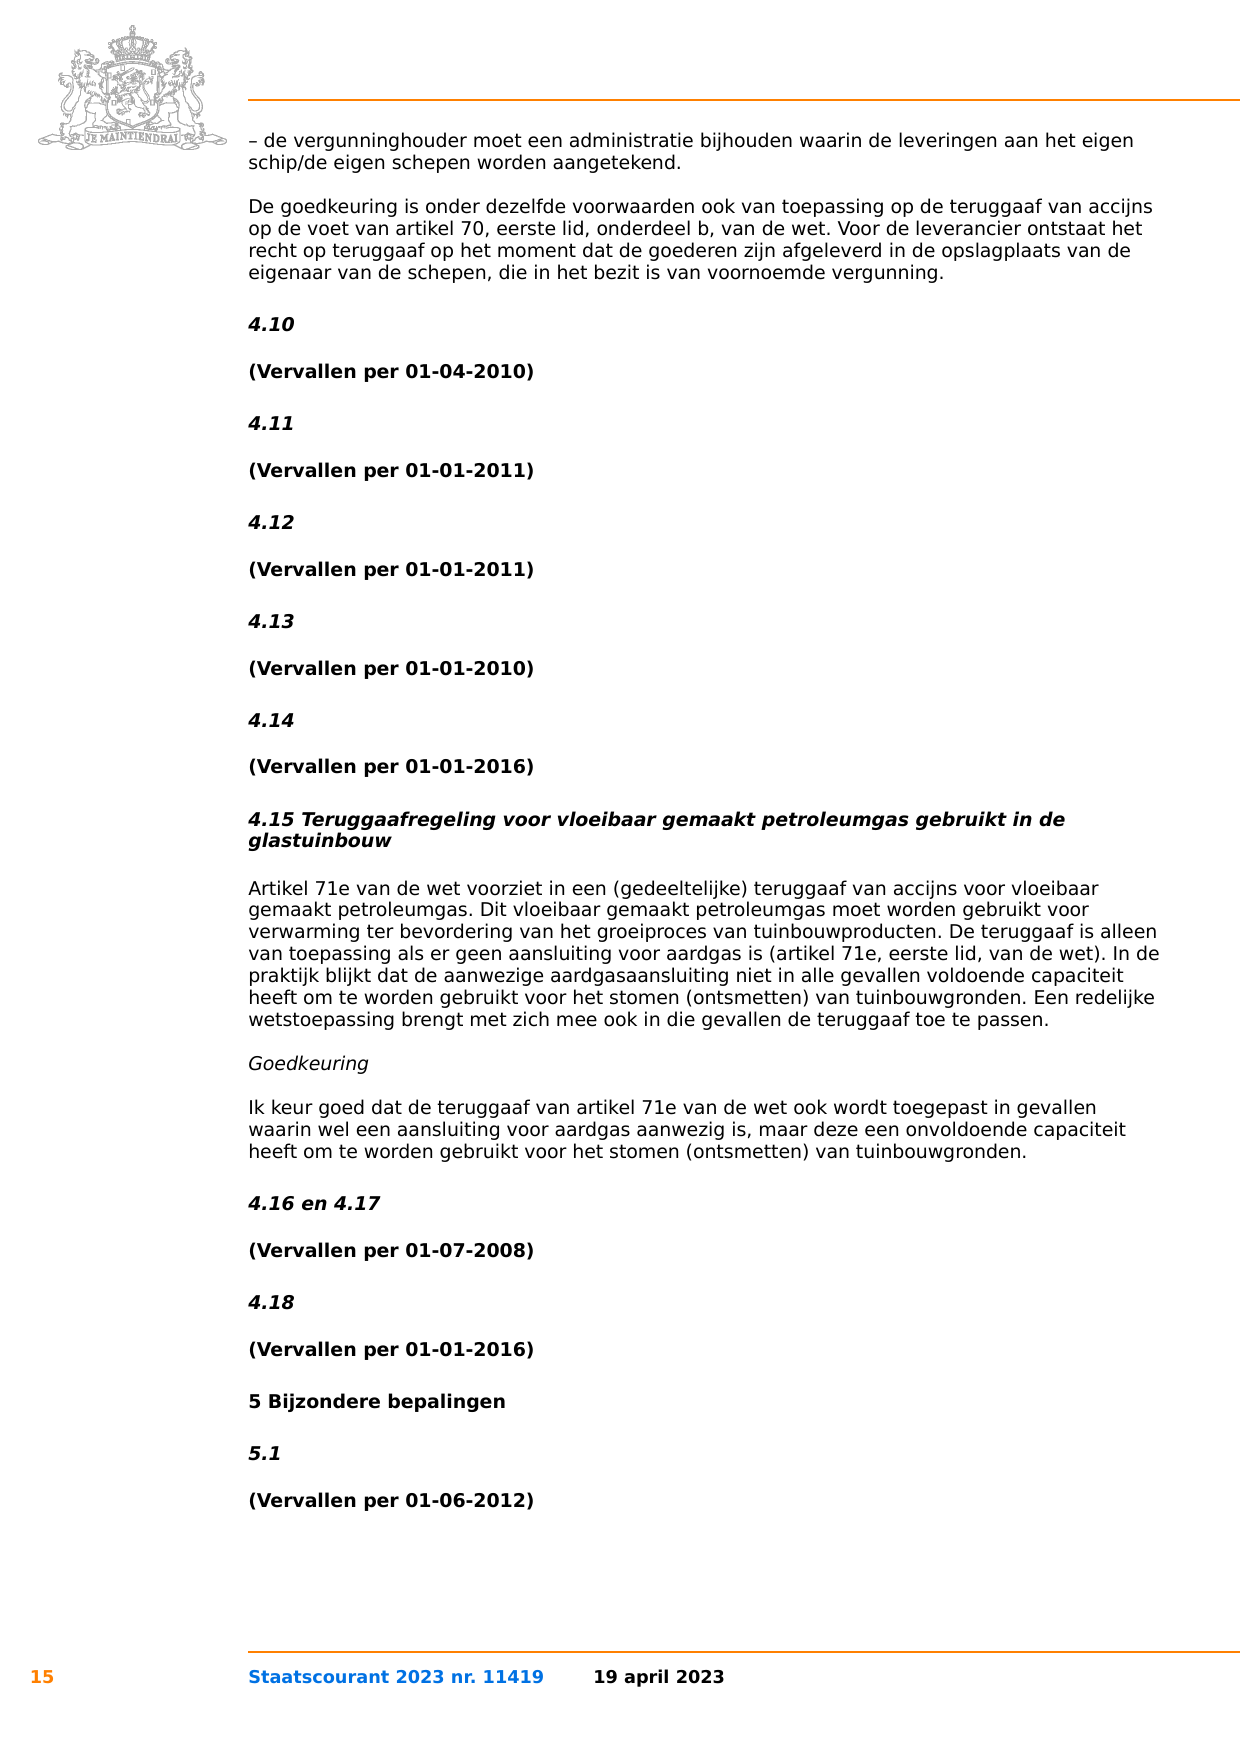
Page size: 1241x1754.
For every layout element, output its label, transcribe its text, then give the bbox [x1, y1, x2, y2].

text (Vervallen per 01-01-2016) [248, 756, 1163, 778]
text (Vervallen per 01-04-2010) [248, 361, 1163, 383]
subtitle 4.13 [248, 611, 1163, 632]
text Artikel 71e van de wet voorziet in een (gedeeltelijke) teruggaaf van accijns voor vloeibaar gemaakt petroleumgas. Dit vloeibaar gemaakt petroleumgas moet worden gebruikt voor verwarming ter bevordering van het groeiproces van tuinbouwproducten. De teruggaaf is alleen van toepassing als er geen aansluiting voor aardgas is (artikel 71e, eerste lid, van de wet). In de praktijk blijkt dat de aanwezige aardgasaansluiting niet in alle gevallen voldoende capaciteit heeft om te worden gebruikt voor het stomen (ontsmetten) van tuinbouwgronden. Een redelijke wetstoepassing brengt met zich mee ook in die gevallen de teruggaaf toe te passen. [248, 877, 1163, 1031]
subtitle 4.12 [248, 512, 1163, 533]
subtitle 4.14 [248, 709, 1163, 731]
subtitle 5 Bijzondere bepalingen [248, 1391, 1163, 1413]
subtitle 4.15 Teruggaafregeling voor vloeibaar gemaakt petroleumgas gebruikt in de glastuinbouw [248, 808, 1163, 852]
text Ik keur goed dat de teruggaaf van artikel 71e van de wet ook wordt toegepast in gevallen waarin wel een aansluiting voor aardgas aanwezig is, maar deze een onvoldoende capaciteit heeft om te worden gebruikt voor het stomen (ontsmetten) van tuinbouwgronden. [248, 1097, 1163, 1163]
picture [38, 25, 227, 150]
subtitle 4.16 en 4.17 [248, 1193, 1163, 1215]
text (Vervallen per 01-01-2011) [248, 459, 1163, 482]
text (Vervallen per 01-07-2008) [248, 1240, 1163, 1262]
text – de vergunninghouder moet een administratie bijhouden waarin de leveringen aan het eigen schip/de eigen schepen worden aangetekend. [248, 130, 1163, 174]
subtitle 4.10 [248, 314, 1163, 336]
text (Vervallen per 01-01-2011) [248, 558, 1163, 581]
text (Vervallen per 01-01-2010) [248, 657, 1163, 679]
text (Vervallen per 01-06-2012) [248, 1490, 1163, 1512]
subtitle 4.11 [248, 413, 1163, 434]
subtitle 4.18 [248, 1292, 1163, 1314]
text De goedkeuring is onder dezelfde voorwaarden ook van toepassing op de teruggaaf van accijns op de voet van artikel 70, eerste lid, onderdeel b, van de wet. Voor de leverancier ontstaat het recht op teruggaaf op het moment dat de goederen zijn afgeleverd in de opslagplaats van de eigenaar van de schepen, die in het bezit is van voornoemde vergunning. [248, 196, 1163, 284]
text (Vervallen per 01-01-2016) [248, 1339, 1163, 1361]
subtitle 5.1 [248, 1443, 1163, 1465]
subtitle Goedkeuring [248, 1053, 1163, 1075]
